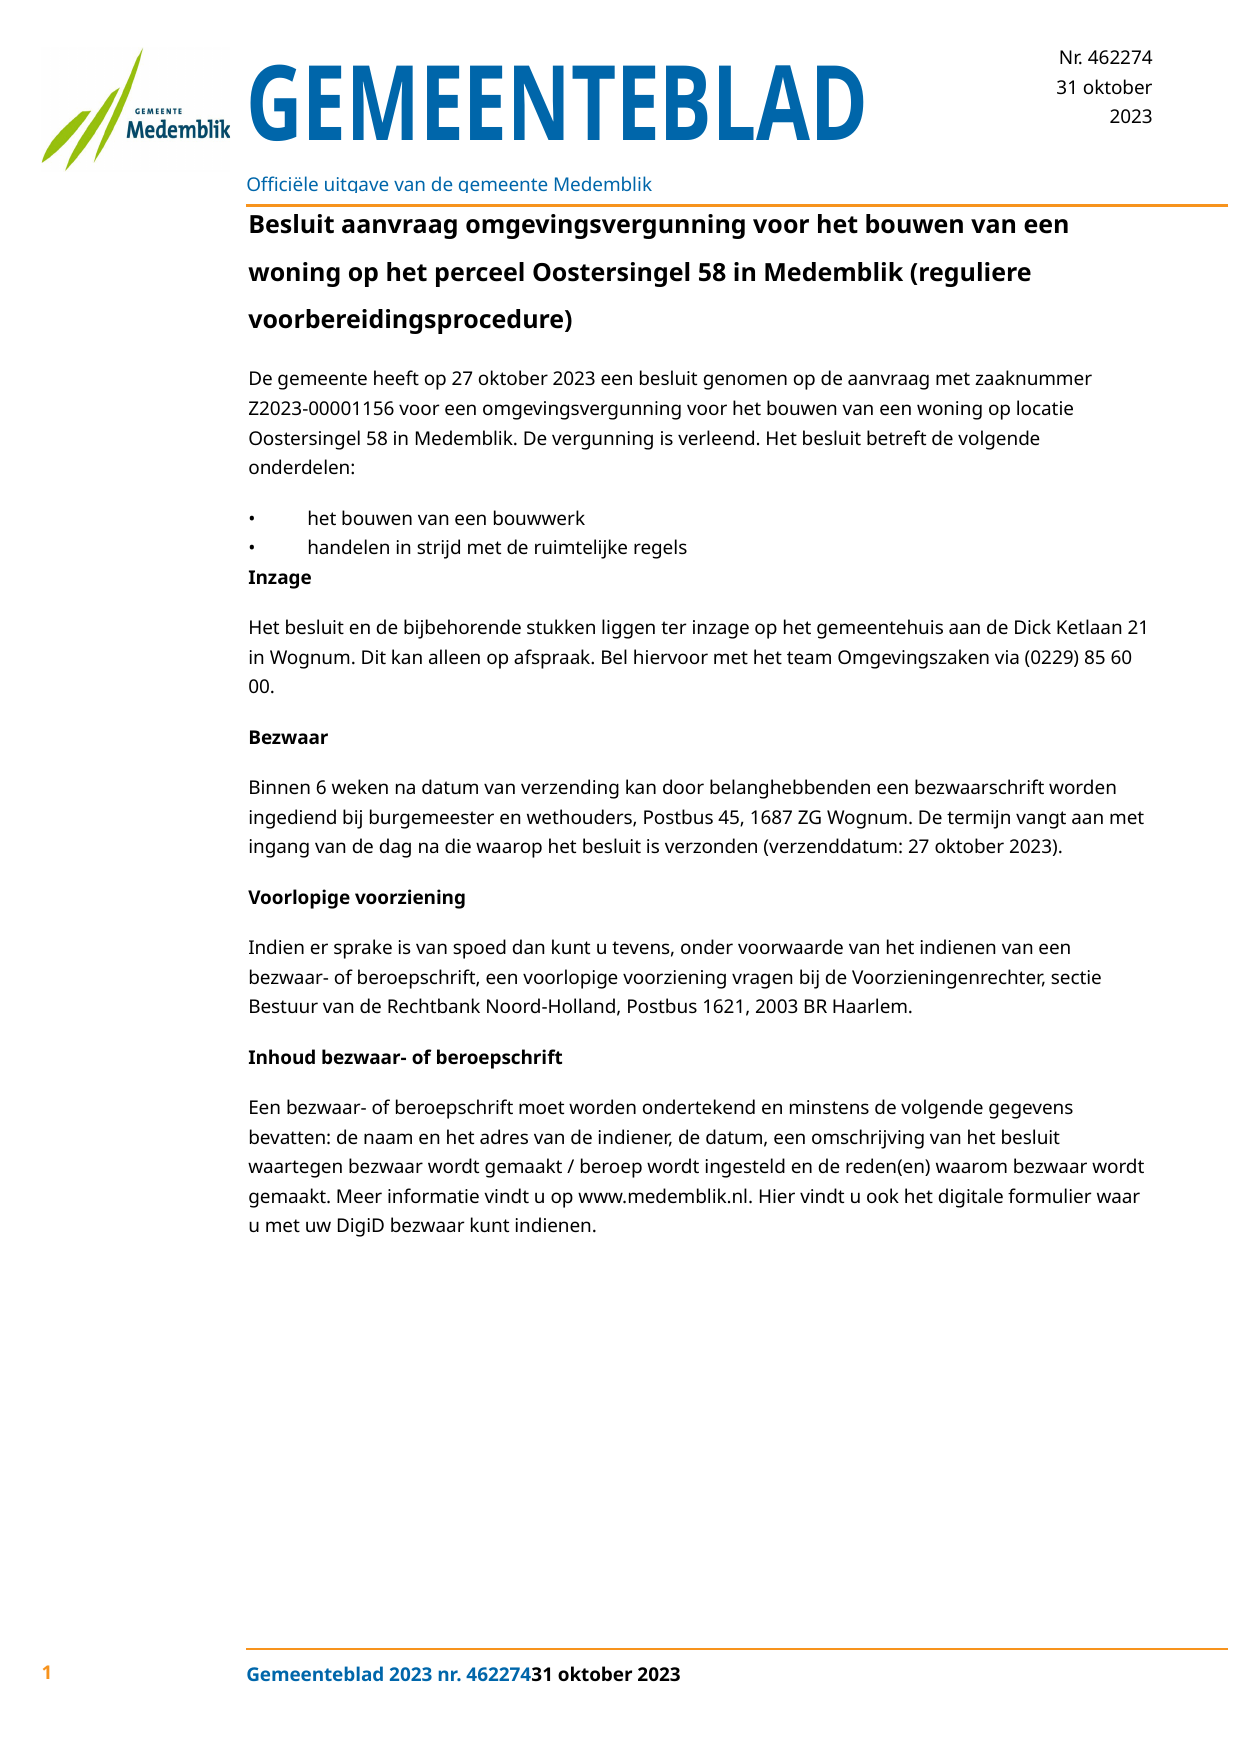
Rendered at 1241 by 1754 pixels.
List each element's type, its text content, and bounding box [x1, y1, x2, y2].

text Voorlopige voorziening [248, 884, 1152, 909]
text Het besluit en de bijbehorende stukken liggen ter inzage op het gemeentehuis aan de Dick Ketlaan 21 in Wognum. Dit kan alleen op afspraak. Bel hiervoor met het team Omgevingszaken via (0229) 85 60 00. [248, 614, 1152, 699]
text De gemeente heeft op 27 oktober 2023 een besluit genomen op de aanvraag met zaaknummer Z2023-00001156 voor een omgevingsvergunning voor het bouwen van een woning op locatie Oostersingel 58 in Medemblik. De vergunning is verleend. Het besluit betreft de volgende onderdelen: [248, 366, 1152, 480]
list het bouwen van een bouwwerk [248, 505, 1152, 530]
text Bezwaar [248, 724, 1152, 749]
picture [41, 47, 231, 172]
text Binnen 6 weken na datum van verzending kan door belanghebbenden een bezwaarschrift worden ingediend bij burgemeester en wethouders, Postbus 45, 1687 ZG Wognum. De termijn vangt aan met ingang van de dag na die waarop het besluit is verzonden (verzenddatum: 27 oktober 2023). [248, 774, 1152, 859]
text Een bezwaar- of beroepschrift moet worden ondertekend en minstens de volgende gegevens bevatten: de naam en het adres van de indiener, de datum, een omschrijving van het besluit waartegen bezwaar wordt gemaakt / beroep wordt ingesteld en de reden(en) waarom bezwaar wordt gemaakt. Meer informatie vindt u op www.medemblik.nl. Hier vindt u ook het digitale formulier waar u met uw DigiD bezwaar kunt indienen. [248, 1094, 1152, 1238]
text Inhoud bezwaar- of beroepschrift [248, 1044, 1152, 1069]
text Indien er sprake is van spoed dan kunt u tevens, onder voorwaarde van het indienen van een bezwaar- of beroepschrift, een voorlopige voorziening vragen bij de Voorzieningenrechter, sectie Bestuur van de Rechtbank Noord-Holland, Postbus 1621, 2003 BR Haarlem. [248, 934, 1152, 1019]
text Inzage [248, 564, 1152, 589]
list handelen in strijd met de ruimtelijke regels [248, 534, 1152, 560]
text Besluit aanvraag omgevingsvergunning voor het bouwen van een woning op het perceel Oostersingel 58 in Medemblik (reguliere voorbereidingsprocedure) [248, 207, 1152, 336]
